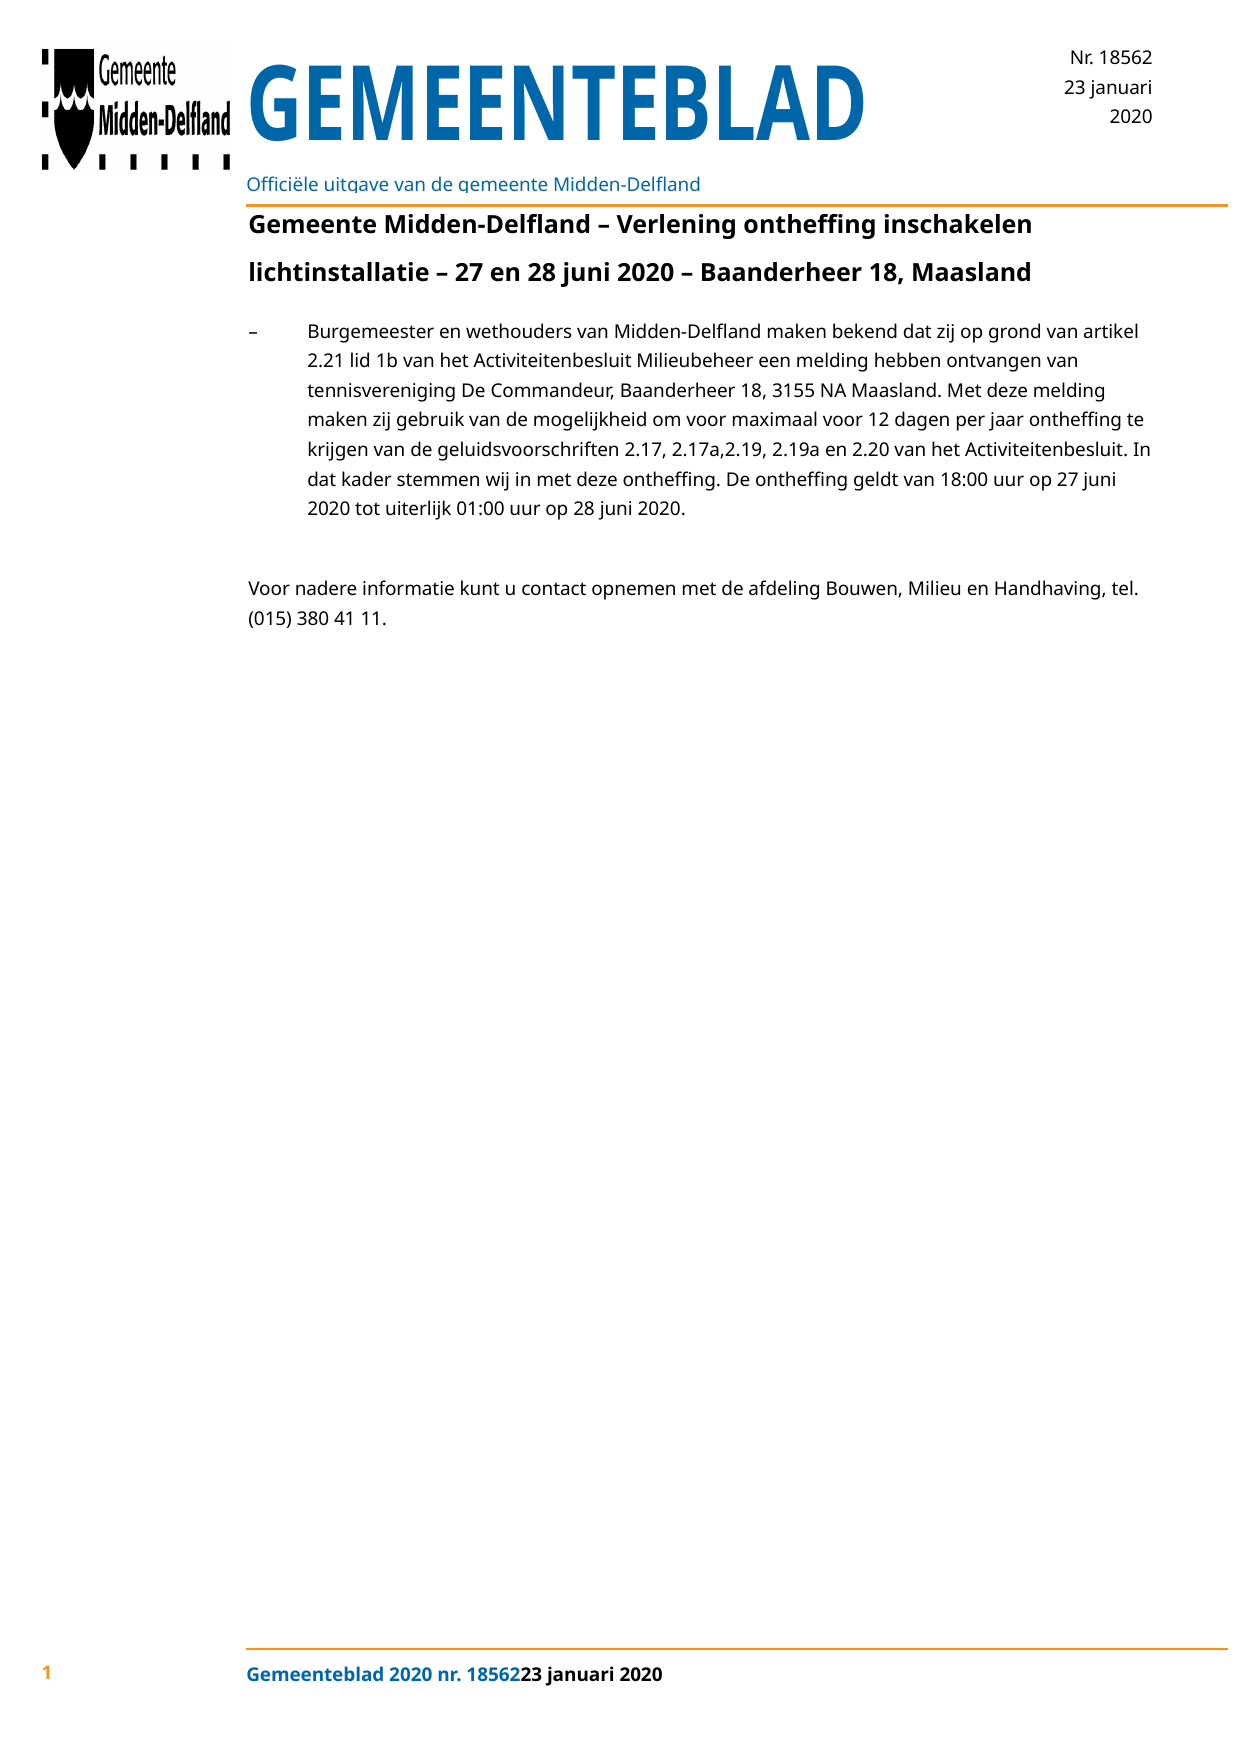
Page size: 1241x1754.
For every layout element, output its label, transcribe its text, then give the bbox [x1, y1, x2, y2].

text Voor nadere informatie kunt u contact opnemen met de afdeling Bouwen, Milieu en Handhaving, tel. (015) 380 41 11. [248, 575, 1152, 631]
picture [41, 47, 231, 172]
text Gemeente Midden-Delfland – Verlening ontheffing inschakelen lichtinstallatie – 27 en 28 juni 2020 – Baanderheer 18, Maasland [248, 207, 1152, 288]
list Burgemeester en wethouders van Midden-Delfland maken bekend dat zij op grond van artikel 2.21 lid 1b van het Activiteitenbesluit Milieubeheer een melding hebben ontvangen van tennisvereniging De Commandeur, Baanderheer 18, 3155 NA Maasland. Met deze melding maken zij gebruik van de mogelijkheid om voor maximaal voor 12 dagen per jaar ontheffing te krijgen van de geluidsvoorschriften 2.17, 2.17a,2.19, 2.19a en 2.20 van het Activiteitenbesluit. In dat kader stemmen wij in met deze ontheffing. De ontheffing geldt van 18:00 uur op 27 juni 2020 tot uiterlijk 01:00 uur op 28 juni 2020. [248, 318, 1152, 521]
